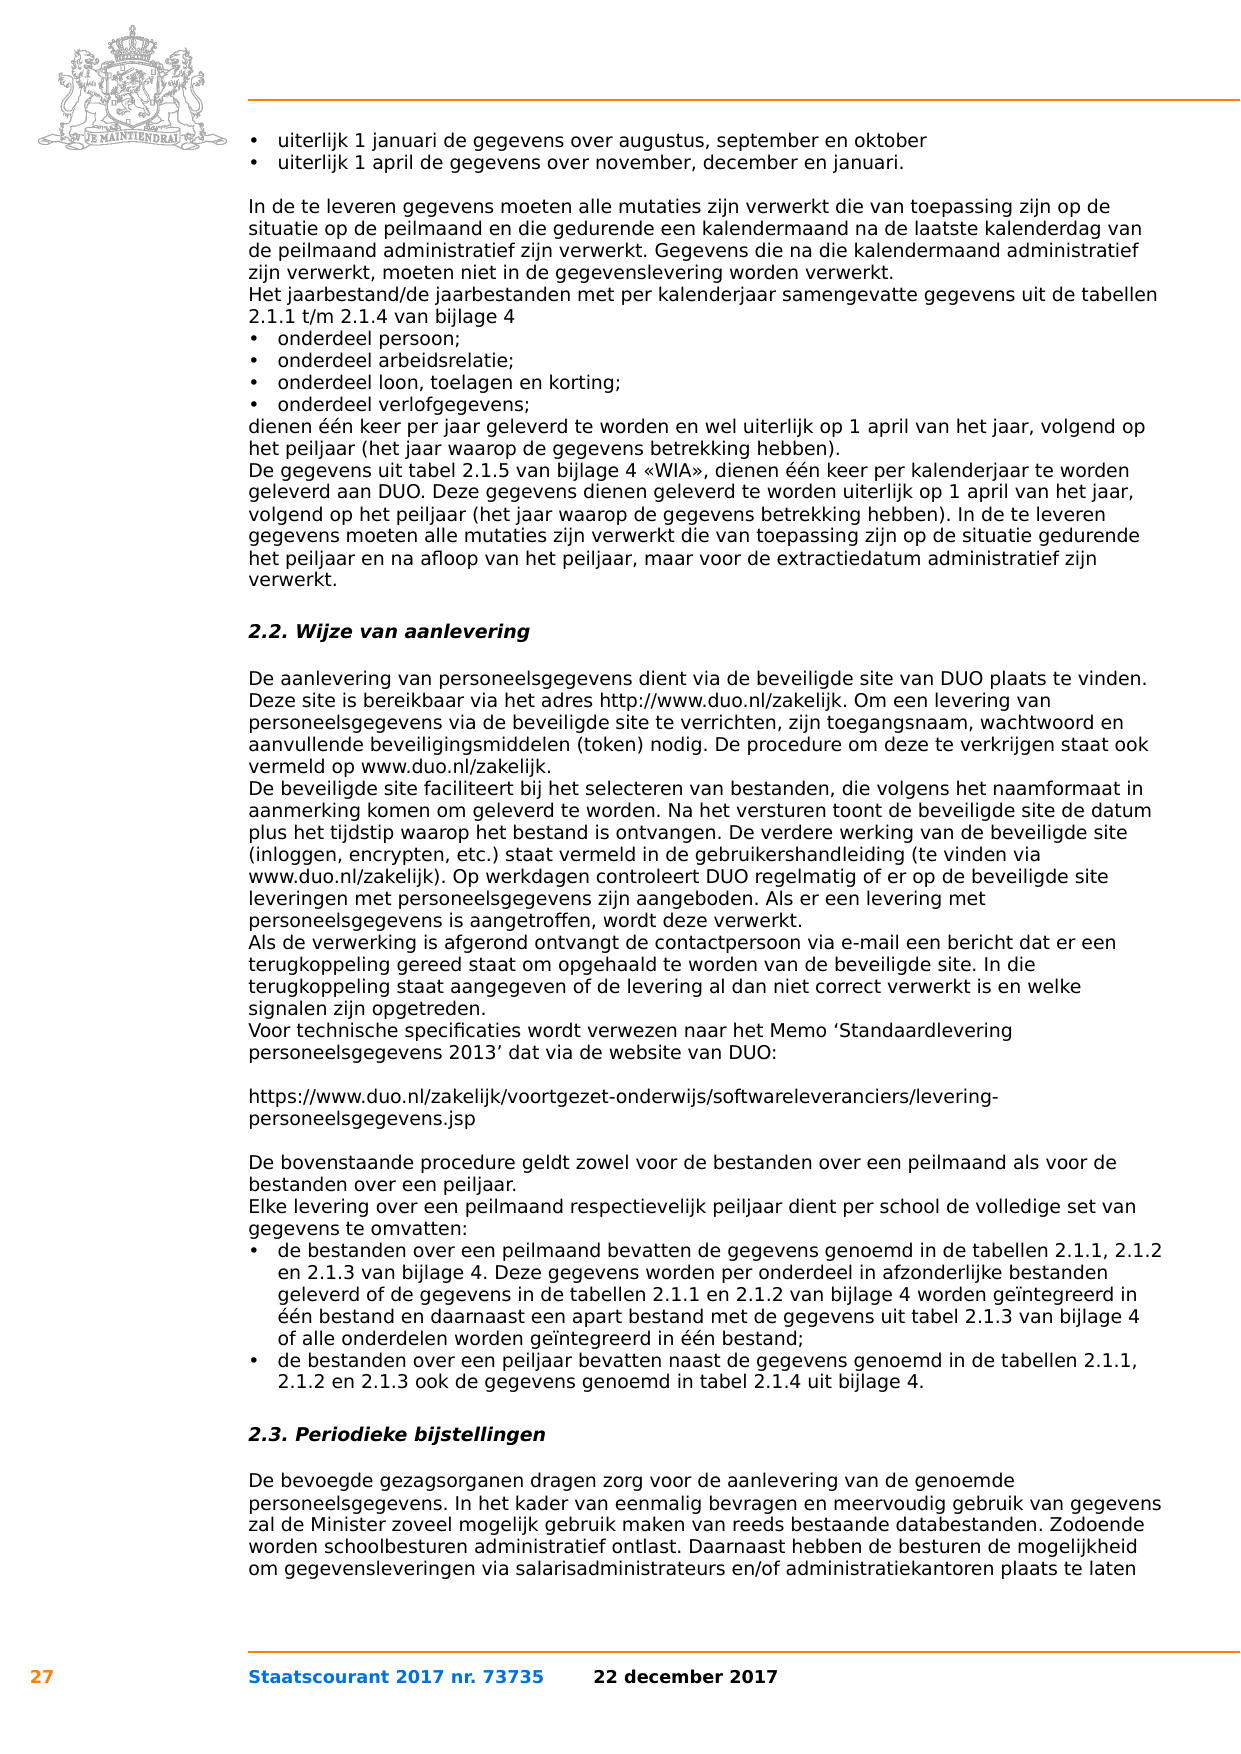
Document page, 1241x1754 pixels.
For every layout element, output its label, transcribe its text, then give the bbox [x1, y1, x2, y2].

text Het jaarbestand/de jaarbestanden met per kalenderjaar samengevatte gegevens uit de tabellen 2.1.1 t/m 2.1.4 van bijlage 4 [248, 284, 1163, 328]
text • onderdeel loon, toelagen en korting; [248, 372, 1163, 393]
subtitle 2.3. Periodieke bijstellingen [248, 1423, 1163, 1445]
text In de te leveren gegevens moeten alle mutaties zijn verwerkt die van toepassing zijn op de situatie op de peilmaand en die gedurende een kalendermaand na de laatste kalenderdag van de peilmaand administratief zijn verwerkt. Gegevens die na die kalendermaand administratief zijn verwerkt, moeten niet in de gegevenslevering worden verwerkt. [248, 196, 1163, 284]
text • uiterlijk 1 januari de gegevens over augustus, september en oktober [248, 130, 1163, 152]
text • onderdeel arbeidsrelatie; [248, 349, 1163, 372]
text De bovenstaande procedure geldt zowel voor de bestanden over een peilmaand als voor de bestanden over een peiljaar. [248, 1152, 1163, 1196]
text De beveiligde site faciliteert bij het selecteren van bestanden, die volgens het naamformaat in aanmerking komen om geleverd te worden. Na het versturen toont de beveiligde site de datum plus het tijdstip waarop het bestand is ontvangen. De verdere werking van de beveiligde site (inloggen, encrypten, etc.) staat vermeld in de gebruikershandleiding (te vinden via www.duo.nl/zakelijk). Op werkdagen controleert DUO regelmatig of er op de beveiligde site leveringen met personeelsgegevens zijn aangeboden. Als er een levering met personeelsgegevens is aangetroffen, wordt deze verwerkt. [248, 778, 1163, 932]
text De aanlevering van personeelsgegevens dient via de beveiligde site van DUO plaats te vinden. Deze site is bereikbaar via het adres http://www.duo.nl/zakelijk. Om een levering van personeelsgegevens via de beveiligde site te verrichten, zijn toegangsnaam, wachtwoord en aanvullende beveiligingsmiddelen (token) nodig. De procedure om deze te verkrijgen staat ook vermeld op www.duo.nl/zakelijk. [248, 668, 1163, 778]
text dienen één keer per jaar geleverd te worden en wel uiterlijk op 1 april van het jaar, volgend op het peiljaar (het jaar waarop de gegevens betrekking hebben). [248, 416, 1163, 459]
text https://www.duo.nl/zakelijk/voortgezet-onderwijs/softwareleveranciers/levering-personeelsgegevens.jsp [248, 1086, 1163, 1130]
text De gegevens uit tabel 2.1.5 van bijlage 4 «WIA», dienen één keer per kalenderjaar te worden geleverd aan DUO. Deze gegevens dienen geleverd te worden uiterlijk op 1 april van het jaar, volgend op het peiljaar (het jaar waarop de gegevens betrekking hebben). In de te leveren gegevens moeten alle mutaties zijn verwerkt die van toepassing zijn op de situatie gedurende het peiljaar en na afloop van het peiljaar, maar voor de extractiedatum administratief zijn verwerkt. [248, 459, 1163, 591]
subtitle 2.2. Wijze van aanlevering [248, 621, 1163, 643]
text Voor technische specificaties wordt verwezen naar het Memo ‘Standaardlevering personeelsgegevens 2013’ dat via de website van DUO: [248, 1020, 1163, 1064]
text • uiterlijk 1 april de gegevens over november, december en januari. [248, 152, 1163, 174]
text De bevoegde gezagsorganen dragen zorg voor de aanlevering van de genoemde personeelsgegevens. In het kader van eenmalig bevragen en meervoudig gebruik van gegevens zal de Minister zoveel mogelijk gebruik maken van reeds bestaande databestanden. Zodoende worden schoolbesturen administratief ontlast. Daarnaast hebben de besturen de mogelijkheid om gegevensleveringen via salarisadministrateurs en/of administratiekantoren plaats te laten [248, 1470, 1163, 1580]
picture [38, 25, 227, 150]
text • de bestanden over een peilmaand bevatten de gegevens genoemd in de tabellen 2.1.1, 2.1.2 en 2.1.3 van bijlage 4. Deze gegevens worden per onderdeel in afzonderlijke bestanden geleverd of de gegevens in de tabellen 2.1.1 en 2.1.2 van bijlage 4 worden geïntegreerd in één bestand en daarnaast een apart bestand met de gegevens uit tabel 2.1.3 van bijlage 4 of alle onderdelen worden geïntegreerd in één bestand; [248, 1239, 1163, 1349]
text • onderdeel persoon; [248, 328, 1163, 349]
text Elke levering over een peilmaand respectievelijk peiljaar dient per school de volledige set van gegevens te omvatten: [248, 1196, 1163, 1239]
text Als de verwerking is afgerond ontvangt de contactpersoon via e-mail een bericht dat er een terugkoppeling gereed staat om opgehaald te worden van de beveiligde site. In die terugkoppeling staat aangegeven of de levering al dan niet correct verwerkt is en welke signalen zijn opgetreden. [248, 932, 1163, 1020]
text • onderdeel verlofgegevens; [248, 393, 1163, 416]
text • de bestanden over een peiljaar bevatten naast de gegevens genoemd in de tabellen 2.1.1, 2.1.2 en 2.1.3 ook de gegevens genoemd in tabel 2.1.4 uit bijlage 4. [248, 1349, 1163, 1393]
